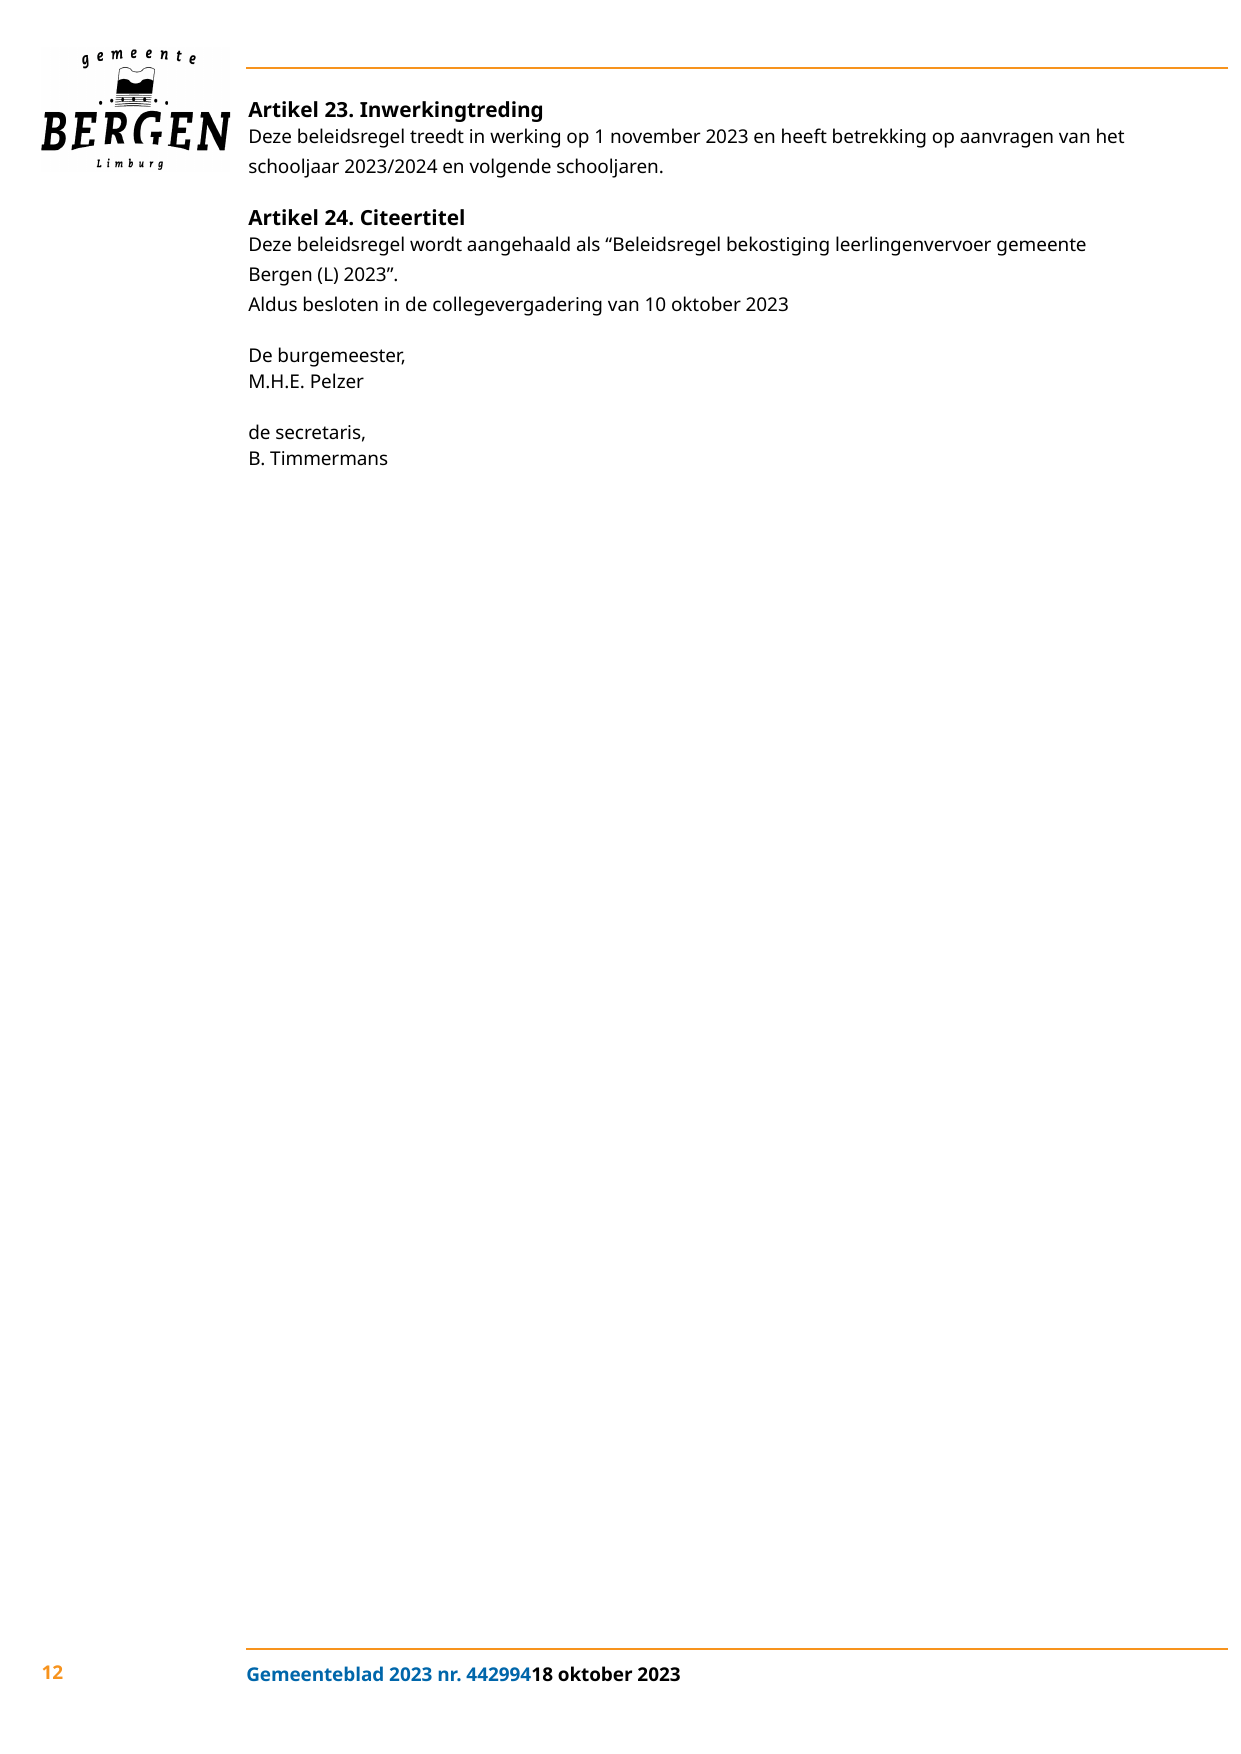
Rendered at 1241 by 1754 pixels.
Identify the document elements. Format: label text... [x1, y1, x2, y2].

text Deze beleidsregel wordt aangehaald als “Beleidsregel bekostiging leerlingenvervoer gemeente Bergen (L) 2023”. [248, 232, 1152, 287]
text Aldus besloten in de collegevergadering van 10 oktober 2023 [248, 291, 1152, 317]
text Deze beleidsregel treedt in werking op 1 november 2023 en heeft betrekking op aanvragen van het schooljaar 2023/2024 en volgende schooljaren. [248, 123, 1152, 178]
picture [41, 47, 231, 172]
text Artikel 24. Citeertitel [248, 203, 1152, 232]
text de secretaris, [248, 419, 1152, 445]
text B. Timmermans [248, 445, 1152, 471]
text Artikel 23. Inwerkingtreding [248, 95, 1152, 123]
text De burgemeester, [248, 342, 1152, 368]
text M.H.E. Pelzer [248, 368, 1152, 394]
